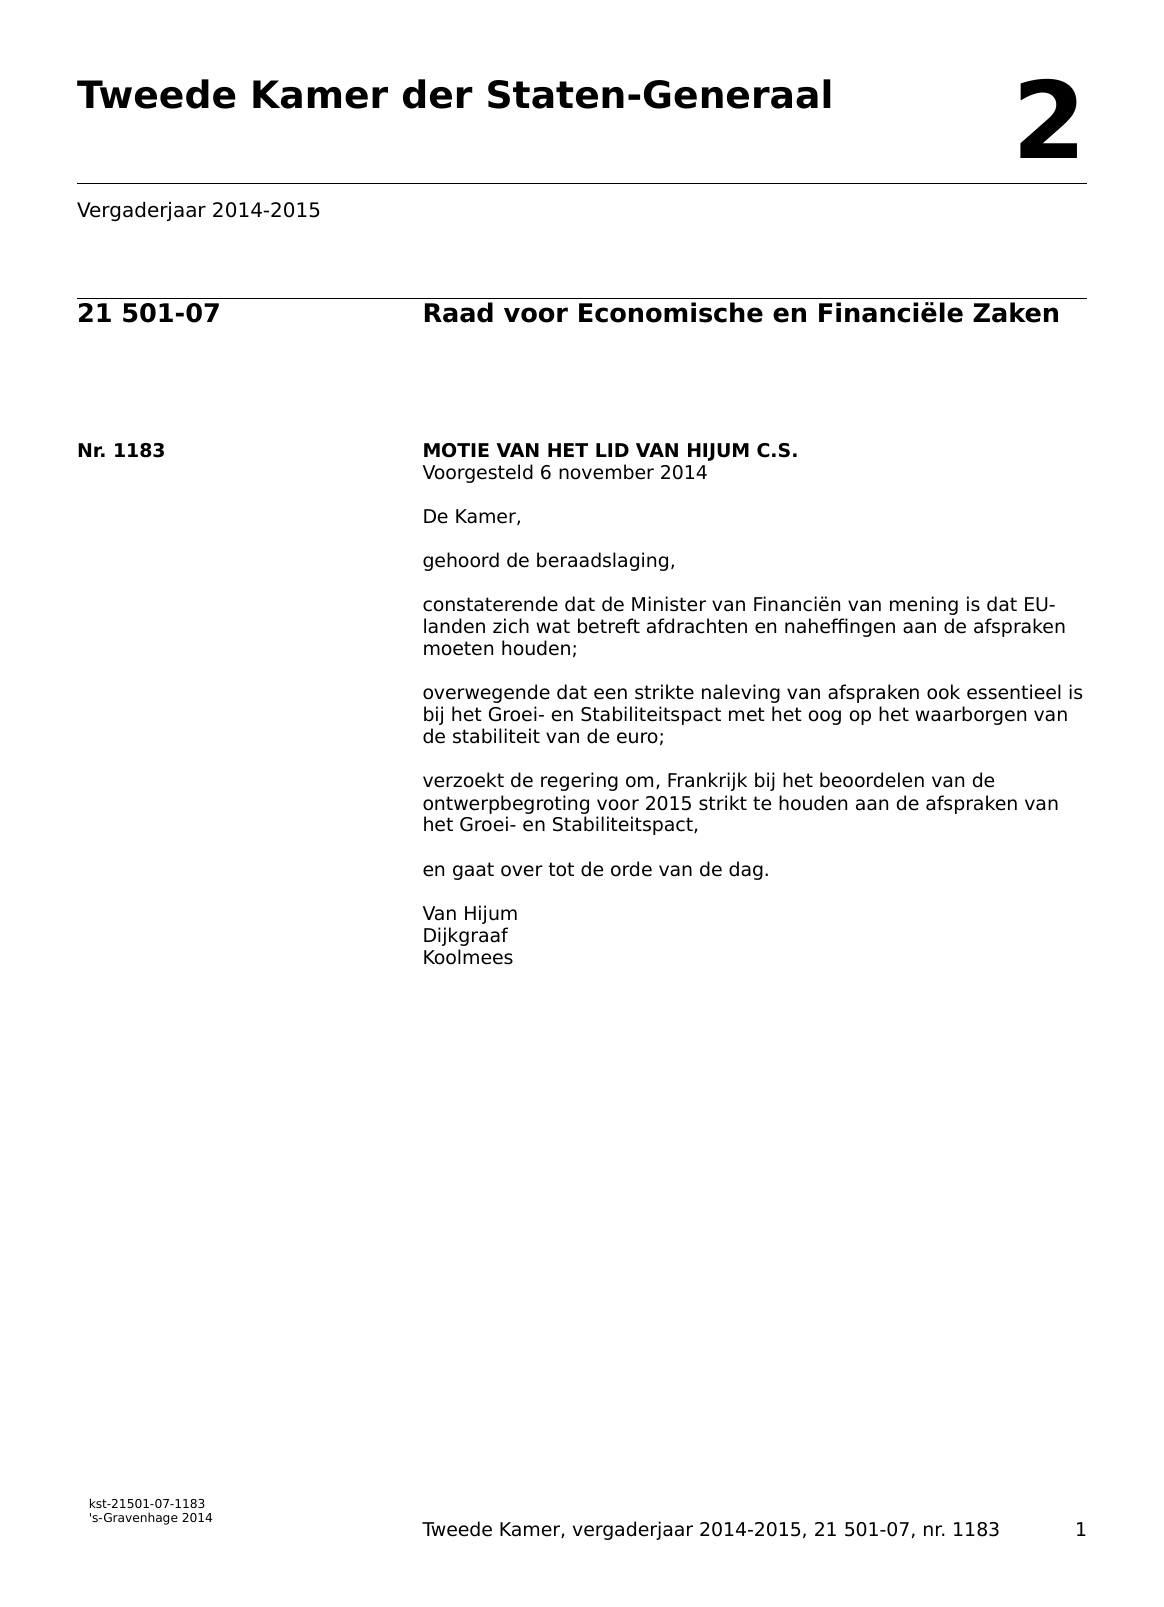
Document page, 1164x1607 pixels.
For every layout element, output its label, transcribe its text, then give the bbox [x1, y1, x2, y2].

text verzoekt de regering om, Frankrijk bij het beoordelen van de ontwerpbegroting voor 2015 strikt te houden aan de afspraken van het Groei- en Stabiliteitspact, [422, 770, 1087, 836]
table_header 2 [886, 59, 1087, 183]
text kst-21501-07-1183 [88, 1497, 323, 1511]
text constaterende dat de Minister van Financiën van mening is dat EU-landen zich wat betreft afdrachten en naheffingen aan de afspraken moeten houden; [422, 594, 1087, 660]
text Van Hijum [422, 903, 1087, 925]
text Dijkgraaf [422, 925, 1087, 947]
text Voorgesteld 6 november 2014 [422, 462, 1087, 484]
subtitle Nr. 1183 MOTIE VAN HET LID VAN HIJUM C.S. [77, 440, 1087, 462]
table_header Tweede Kamer der Staten-Generaal [77, 59, 886, 183]
text overwegende dat een strikte naleving van afspraken ook essentieel is bij het Groei- en Stabiliteitspact met het oog op het waarborgen van de stabiliteit van de euro; [422, 682, 1087, 748]
table_cell Vergaderjaar 2014-2015 [77, 184, 1087, 298]
text Koolmees [422, 947, 1087, 969]
text gehoord de beraadslaging, [422, 550, 1087, 572]
subtitle 21 501-07 Raad voor Economische en Financiële Zaken [77, 299, 1087, 329]
text De Kamer, [422, 506, 1087, 528]
text en gaat over tot de orde van de dag. [422, 858, 1087, 881]
text 's-Gravenhage 2014 [88, 1511, 323, 1525]
